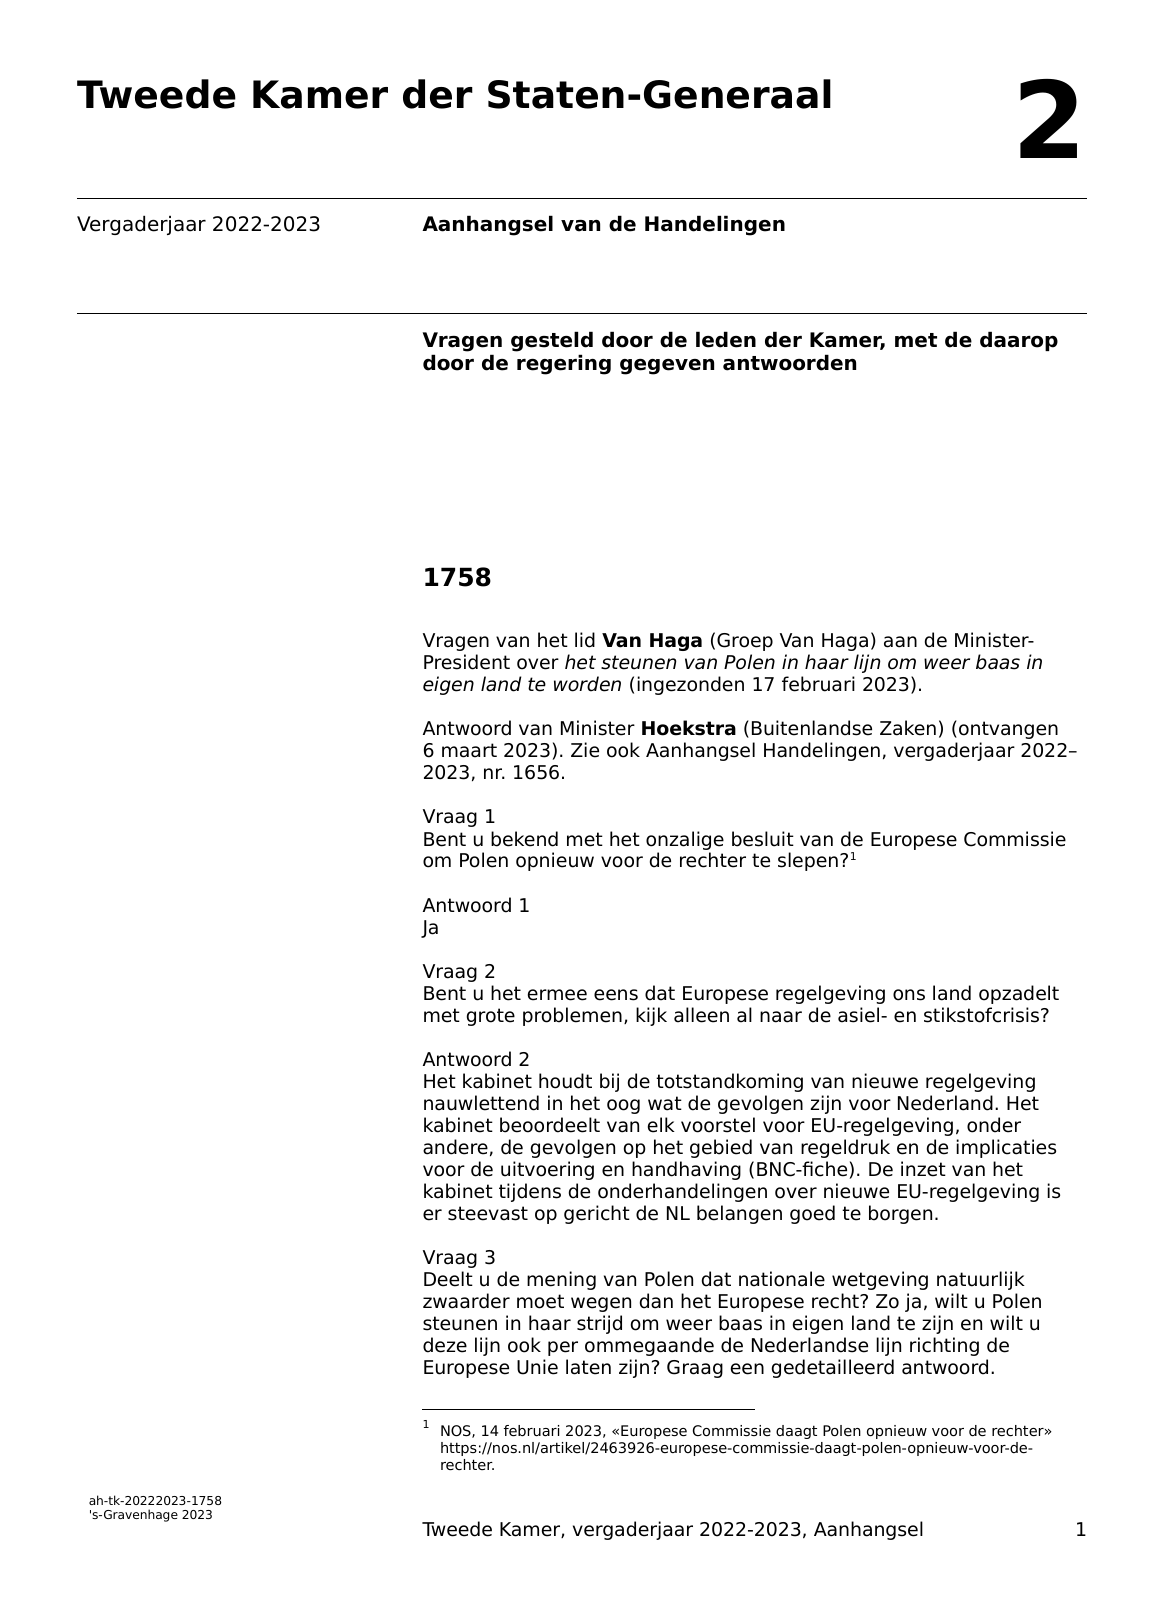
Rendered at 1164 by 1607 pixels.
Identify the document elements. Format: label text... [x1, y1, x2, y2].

table_cell Vragen gesteld door de leden der Kamer, met de daarop door de regering gegeven antwoorden [422, 314, 1087, 375]
text Antwoord 1 [422, 894, 1087, 917]
text NOS, 14 februari 2023, «Europese Commissie daagt Polen opnieuw voor de rechter» https://nos.nl/artikel/2463926-europese-commissie-daagt-polen-opnieuw-voor-de-rechter. [422, 1418, 1087, 1474]
text 1758 [422, 563, 1087, 592]
text Vraag 1 [422, 806, 1087, 828]
text Deelt u de mening van Polen dat nationale wetgeving natuurlijk zwaarder moet wegen dan het Europese recht? Zo ja, wilt u Polen steunen in haar strijd om weer baas in eigen land te zijn en wilt u deze lijn ook per ommegaande de Nederlandse lijn richting de Europese Unie laten zijn? Graag een gedetailleerd antwoord. [422, 1269, 1087, 1379]
text Antwoord van Minister Hoekstra (Buitenlandse Zaken) (ontvangen 6 maart 2023). Zie ook Aanhangsel Handelingen, vergaderjaar 2022–2023, nr. 1656. [422, 718, 1087, 784]
text Vragen van het lid Van Haga (Groep Van Haga) aan de Minister-President over het steunen van Polen in haar lijn om weer baas in eigen land te worden (ingezonden 17 februari 2023). [422, 630, 1087, 696]
text Bent u het ermee eens dat Europese regelgeving ons land opzadelt met grote problemen, kijk alleen al naar de asiel- en stikstofcrisis? [422, 983, 1087, 1027]
table_cell Aanhangsel van de Handelingen [422, 199, 1087, 313]
text ah-tk-20222023-1758 [88, 1494, 323, 1508]
table_cell [77, 314, 422, 375]
table_cell Vergaderjaar 2022-2023 [77, 199, 422, 313]
text 's-Gravenhage 2023 [88, 1508, 323, 1522]
text Vraag 3 [422, 1247, 1087, 1269]
text Bent u bekend met het onzalige besluit van de Europese Commissie om Polen opnieuw voor de rechter te slepen? [422, 828, 1087, 872]
table_header 2 [886, 59, 1087, 198]
text Antwoord 2 [422, 1049, 1087, 1071]
text Vraag 2 [422, 961, 1087, 983]
text Het kabinet houdt bij de totstandkoming van nieuwe regelgeving nauwlettend in het oog wat de gevolgen zijn voor Nederland. Het kabinet beoordeelt van elk voorstel voor EU-regelgeving, onder andere, de gevolgen op het gebied van regeldruk en de implicaties voor de uitvoering en handhaving (BNC-fiche). De inzet van het kabinet tijdens de onderhandelingen over nieuwe EU-regelgeving is er steevast op gericht de NL belangen goed te borgen. [422, 1071, 1087, 1225]
table_header Tweede Kamer der Staten-Generaal [77, 59, 886, 198]
text Ja [422, 917, 1087, 938]
